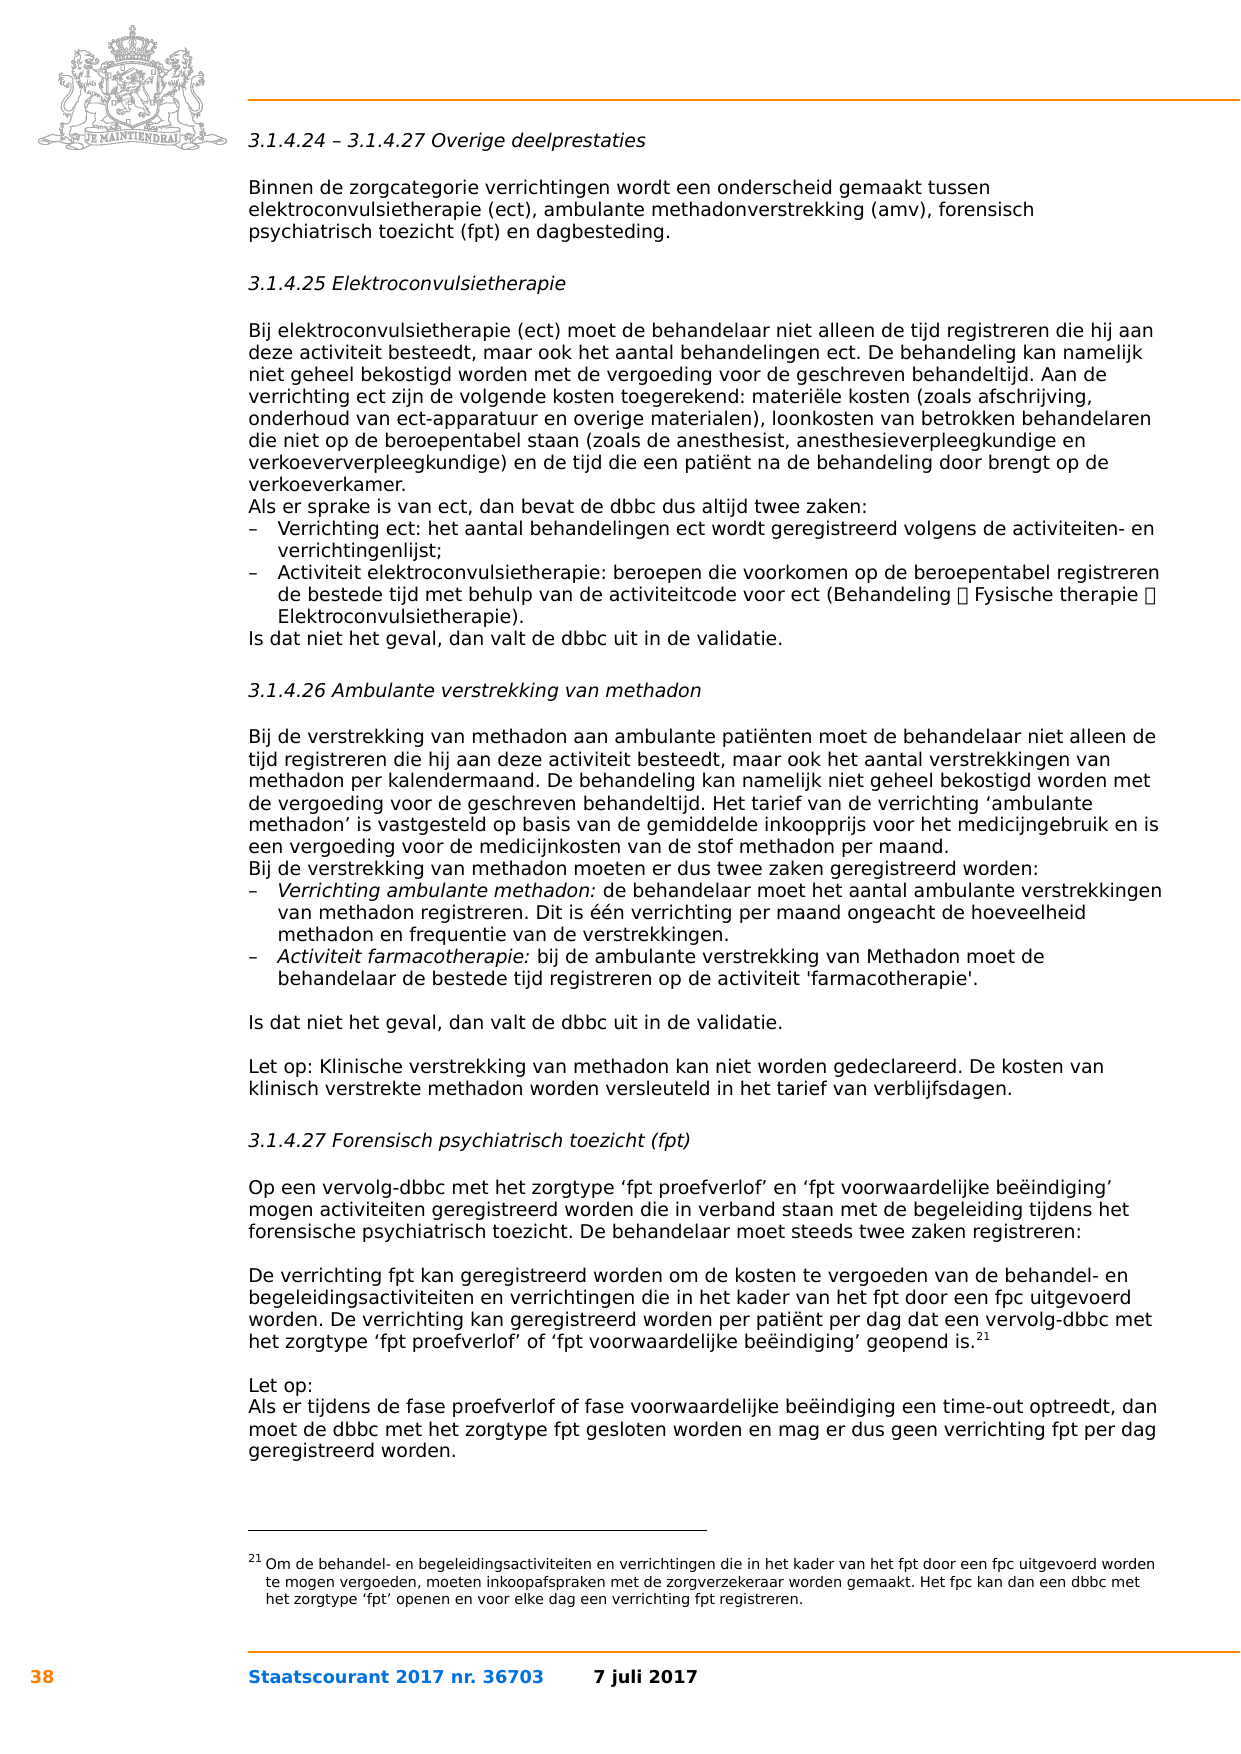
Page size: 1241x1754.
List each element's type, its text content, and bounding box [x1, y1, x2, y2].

text – Verrichting ambulante methadon: de behandelaar moet het aantal ambulante verstrekkingen van methadon registreren. Dit is één verrichting per maand ongeacht de hoeveelheid methadon en frequentie van de verstrekkingen. [248, 880, 1163, 946]
text – Activiteit elektroconvulsietherapie: beroepen die voorkomen op de beroepentabel registreren de bestede tijd met behulp van de activiteitcode voor ect (Behandeling  Fysische therapie  Elektroconvulsietherapie). [248, 562, 1163, 627]
subtitle 3.1.4.26 Ambulante verstrekking van methadon [248, 679, 1163, 701]
text Als er sprake is van ect, dan bevat de dbbc dus altijd twee zaken: [248, 496, 1163, 518]
text Let op: [248, 1374, 1163, 1396]
subtitle 3.1.4.24 – 3.1.4.27 Overige deelprestaties [248, 130, 1163, 152]
text Binnen de zorgcategorie verrichtingen wordt een onderscheid gemaakt tussen elektroconvulsietherapie (ect), ambulante methadonverstrekking (amv), forensisch psychiatrisch toezicht (fpt) en dagbesteding. [248, 177, 1163, 243]
text Bij de verstrekking van methadon moeten er dus twee zaken geregistreerd worden: [248, 858, 1163, 880]
text Is dat niet het geval, dan valt de dbbc uit in de validatie. [248, 1012, 1163, 1034]
subtitle 3.1.4.27 Forensisch psychiatrisch toezicht (fpt) [248, 1130, 1163, 1152]
text Bij de verstrekking van methadon aan ambulante patiënten moet de behandelaar niet alleen de tijd registreren die hij aan deze activiteit besteedt, maar ook het aantal verstrekkingen van methadon per kalendermaand. De behandeling kan namelijk niet geheel bekostigd worden met de vergoeding voor de geschreven behandeltijd. Het tarief van de verrichting ‘ambulante methadon’ is vastgesteld op basis van de gemiddelde inkoopprijs voor het medicijngebruik en is een vergoeding voor de medicijnkosten van de stof methadon per maand. [248, 726, 1163, 858]
text Is dat niet het geval, dan valt de dbbc uit in de validatie. [248, 627, 1163, 649]
text Bij elektroconvulsietherapie (ect) moet de behandelaar niet alleen de tijd registreren die hij aan deze activiteit besteedt, maar ook het aantal behandelingen ect. De behandeling kan namelijk niet geheel bekostigd worden met de vergoeding voor de geschreven behandeltijd. Aan de verrichting ect zijn de volgende kosten toegerekend: materiële kosten (zoals afschrijving, onderhoud van ect-apparatuur en overige materialen), loonkosten van betrokken behandelaren die niet op de beroepentabel staan (zoals de anesthesist, anesthesieverpleegkundige en verkoeververpleegkundige) en de tijd die een patiënt na de behandeling door brengt op de verkoeverkamer. [248, 320, 1163, 496]
text De verrichting fpt kan geregistreerd worden om de kosten te vergoeden van de behandel- en begeleidingsactiviteiten en verrichtingen die in het kader van het fpt door een fpc uitgevoerd worden. De verrichting kan geregistreerd worden per patiënt per dag dat een vervolg-dbbc met het zorgtype ‘fpt proefverlof’ of ‘fpt voorwaardelijke beëindiging’ geopend is. [248, 1265, 1163, 1353]
text – Verrichting ect: het aantal behandelingen ect wordt geregistreerd volgens de activiteiten- en verrichtingenlijst; [248, 518, 1163, 562]
text Als er tijdens de fase proefverlof of fase voorwaardelijke beëindiging een time-out optreedt, dan moet de dbbc met het zorgtype fpt gesloten worden en mag er dus geen verrichting fpt per dag geregistreerd worden. [248, 1396, 1163, 1462]
text Om de behandel- en begeleidingsactiviteiten en verrichtingen die in het kader van het fpt door een fpc uitgevoerd worden te mogen vergoeden, moeten inkoopafspraken met de zorgverzekeraar worden gemaakt. Het fpc kan dan een dbbc met het zorgtype ‘fpt’ openen en voor elke dag een verrichting fpt registreren. [248, 1552, 1163, 1608]
subtitle 3.1.4.25 Elektroconvulsietherapie [248, 273, 1163, 295]
text – Activiteit farmacotherapie: bij de ambulante verstrekking van Methadon moet de behandelaar de bestede tijd registreren op de activiteit 'farmacotherapie'. [248, 946, 1163, 990]
picture [38, 25, 227, 150]
text Let op: Klinische verstrekking van methadon kan niet worden gedeclareerd. De kosten van klinisch verstrekte methadon worden versleuteld in het tarief van verblijfsdagen. [248, 1056, 1163, 1100]
text Op een vervolg-dbbc met het zorgtype ‘fpt proefverlof’ en ‘fpt voorwaardelijke beëindiging’ mogen activiteiten geregistreerd worden die in verband staan met de begeleiding tijdens het forensische psychiatrisch toezicht. De behandelaar moet steeds twee zaken registreren: [248, 1177, 1163, 1243]
